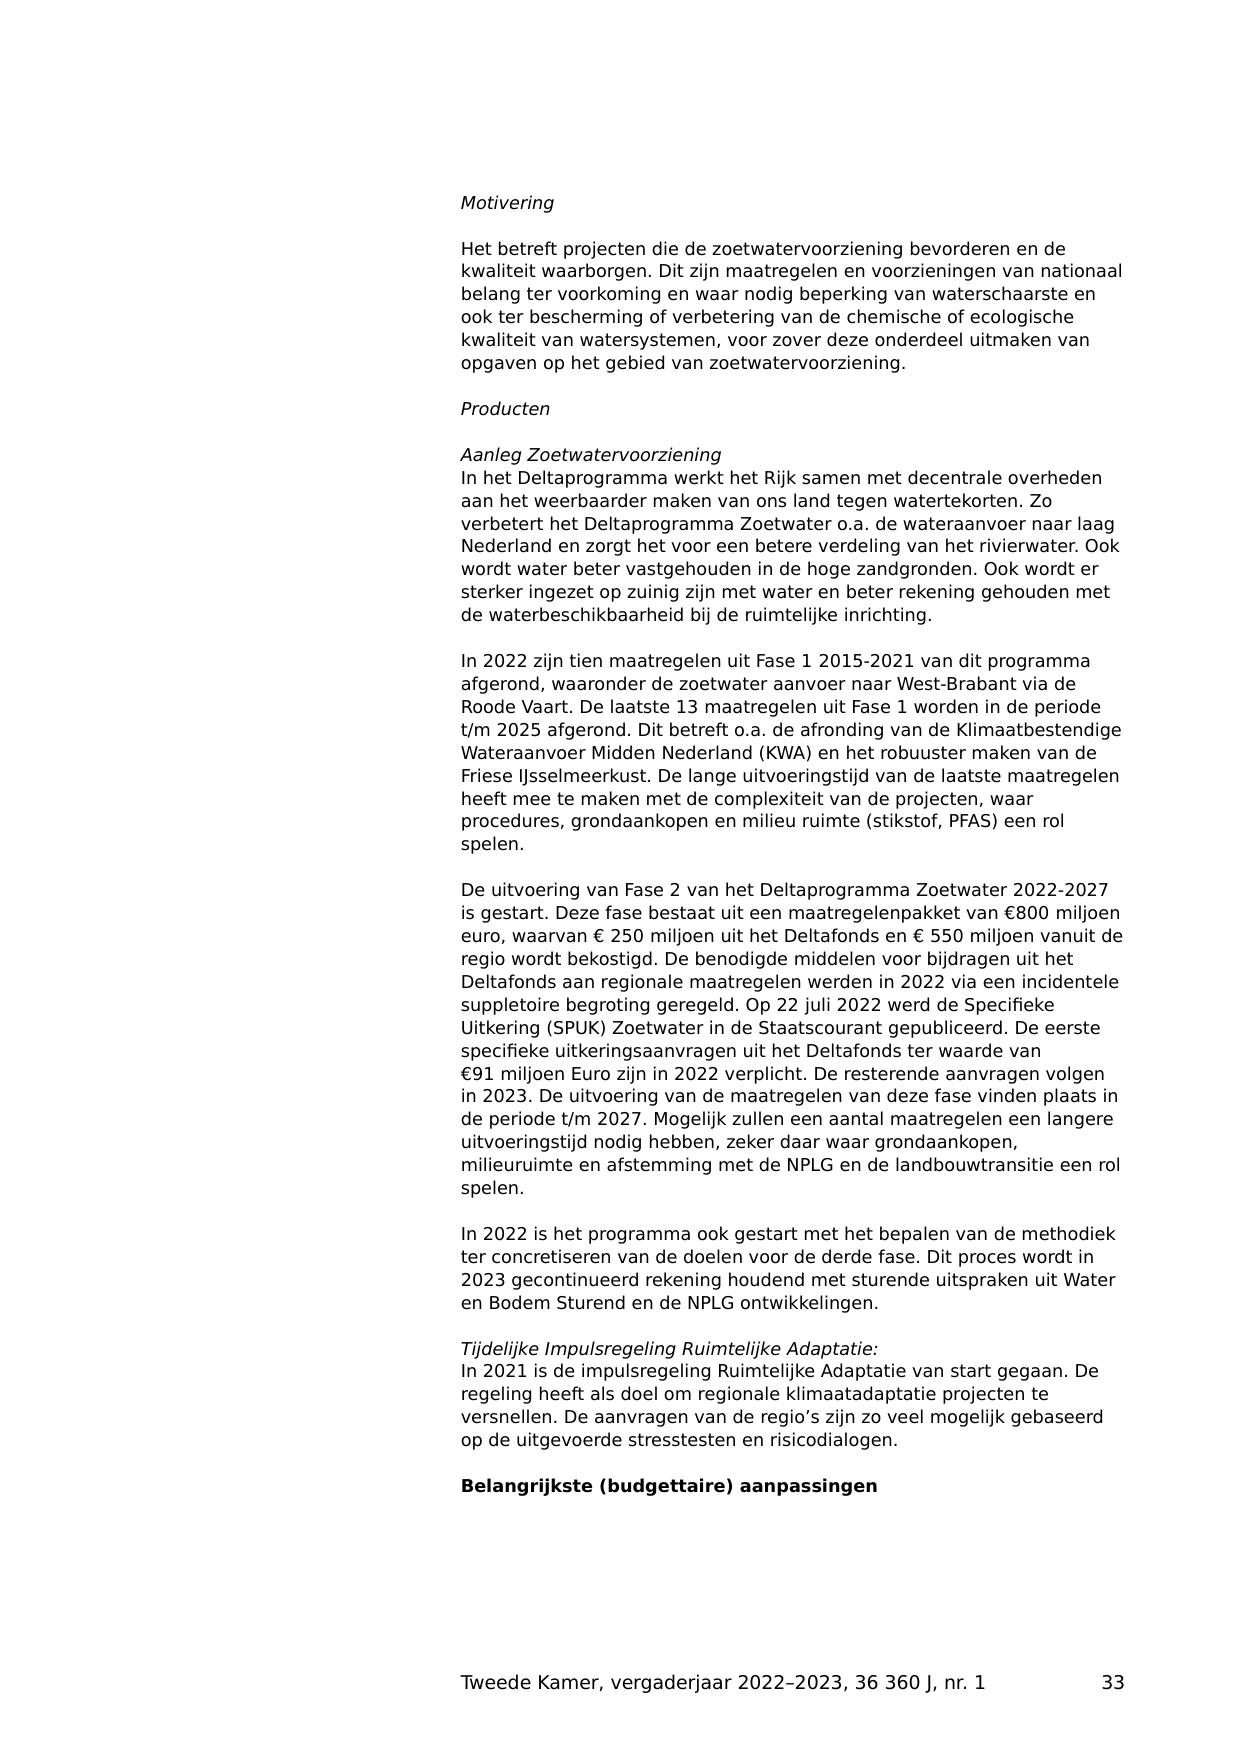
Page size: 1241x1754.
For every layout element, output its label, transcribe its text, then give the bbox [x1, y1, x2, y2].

text Aanleg Zoetwatervoorziening In het Deltaprogramma werkt het Rijk samen met decentrale overheden aan het weerbaarder maken van ons land tegen watertekorten. Zo verbetert het Deltaprogramma Zoetwater o.a. de wateraanvoer naar laag Nederland en zorgt het voor een betere verdeling van het rivierwater. Ook wordt water beter vastgehouden in de hoge zandgronden. Ook wordt er sterker ingezet op zuinig zijn met water en beter rekening gehouden met de waterbeschikbaarheid bij de ruimtelijke inrichting. [461, 443, 1125, 626]
text Belangrijkste (budgettaire) aanpassingen [461, 1474, 1125, 1497]
text Motivering [461, 191, 1125, 214]
text In 2022 is het programma ook gestart met het bepalen van de methodiek ter concretiseren van de doelen voor de derde fase. Dit proces wordt in 2023 gecontinueerd rekening houdend met sturende uitspraken uit Water en Bodem Sturend en de NPLG ontwikkelingen. [461, 1222, 1125, 1314]
text In 2022 zijn tien maatregelen uit Fase 1 2015-2021 van dit programma afgerond, waaronder de zoetwater aanvoer naar West-Brabant via de Roode Vaart. De laatste 13 maatregelen uit Fase 1 worden in de periode t/m 2025 afgerond. Dit betreft o.a. de afronding van de Klimaatbestendige Wateraanvoer Midden Nederland (KWA) en het robuuster maken van de Friese IJsselmeerkust. De lange uitvoeringstijd van de laatste maatregelen heeft mee te maken met de complexiteit van de projecten, waar procedures, grondaankopen en milieu ruimte (stikstof, PFAS) een rol spelen. [461, 649, 1125, 855]
text Tijdelijke Impulsregeling Ruimtelijke Adaptatie: In 2021 is de impulsregeling Ruimtelijke Adaptatie van start gegaan. De regeling heeft als doel om regionale klimaatadaptatie projecten te versnellen. De aanvragen van de regio’s zijn zo veel mogelijk gebaseerd op de uitgevoerde stresstesten en risicodialogen. [461, 1337, 1125, 1451]
text De uitvoering van Fase 2 van het Deltaprogramma Zoetwater 2022-2027 is gestart. Deze fase bestaat uit een maatregelenpakket van €800 miljoen euro, waarvan € 250 miljoen uit het Deltafonds en € 550 miljoen vanuit de regio wordt bekostigd. De benodigde middelen voor bijdragen uit het Deltafonds aan regionale maatregelen werden in 2022 via een incidentele suppletoire begroting geregeld. Op 22 juli 2022 werd de Specifieke Uitkering (SPUK) Zoetwater in de Staatscourant gepubliceerd. De eerste specifieke uitkeringsaanvragen uit het Deltafonds ter waarde van €91 miljoen Euro zijn in 2022 verplicht. De resterende aanvragen volgen in 2023. De uitvoering van de maatregelen van deze fase vinden plaats in de periode t/m 2027. Mogelijk zullen een aantal maatregelen een langere uitvoeringstijd nodig hebben, zeker daar waar grondaankopen, milieuruimte en afstemming met de NPLG en de landbouwtransitie een rol spelen. [461, 878, 1125, 1199]
text Het betreft projecten die de zoetwatervoorziening bevorderen en de kwaliteit waarborgen. Dit zijn maatregelen en voorzieningen van nationaal belang ter voorkoming en waar nodig beperking van waterschaarste en ook ter bescherming of verbetering van de chemische of ecologische kwaliteit van watersystemen, voor zover deze onderdeel uitmaken van opgaven op het gebied van zoetwatervoorziening. [461, 237, 1125, 374]
text Producten [461, 397, 1125, 420]
